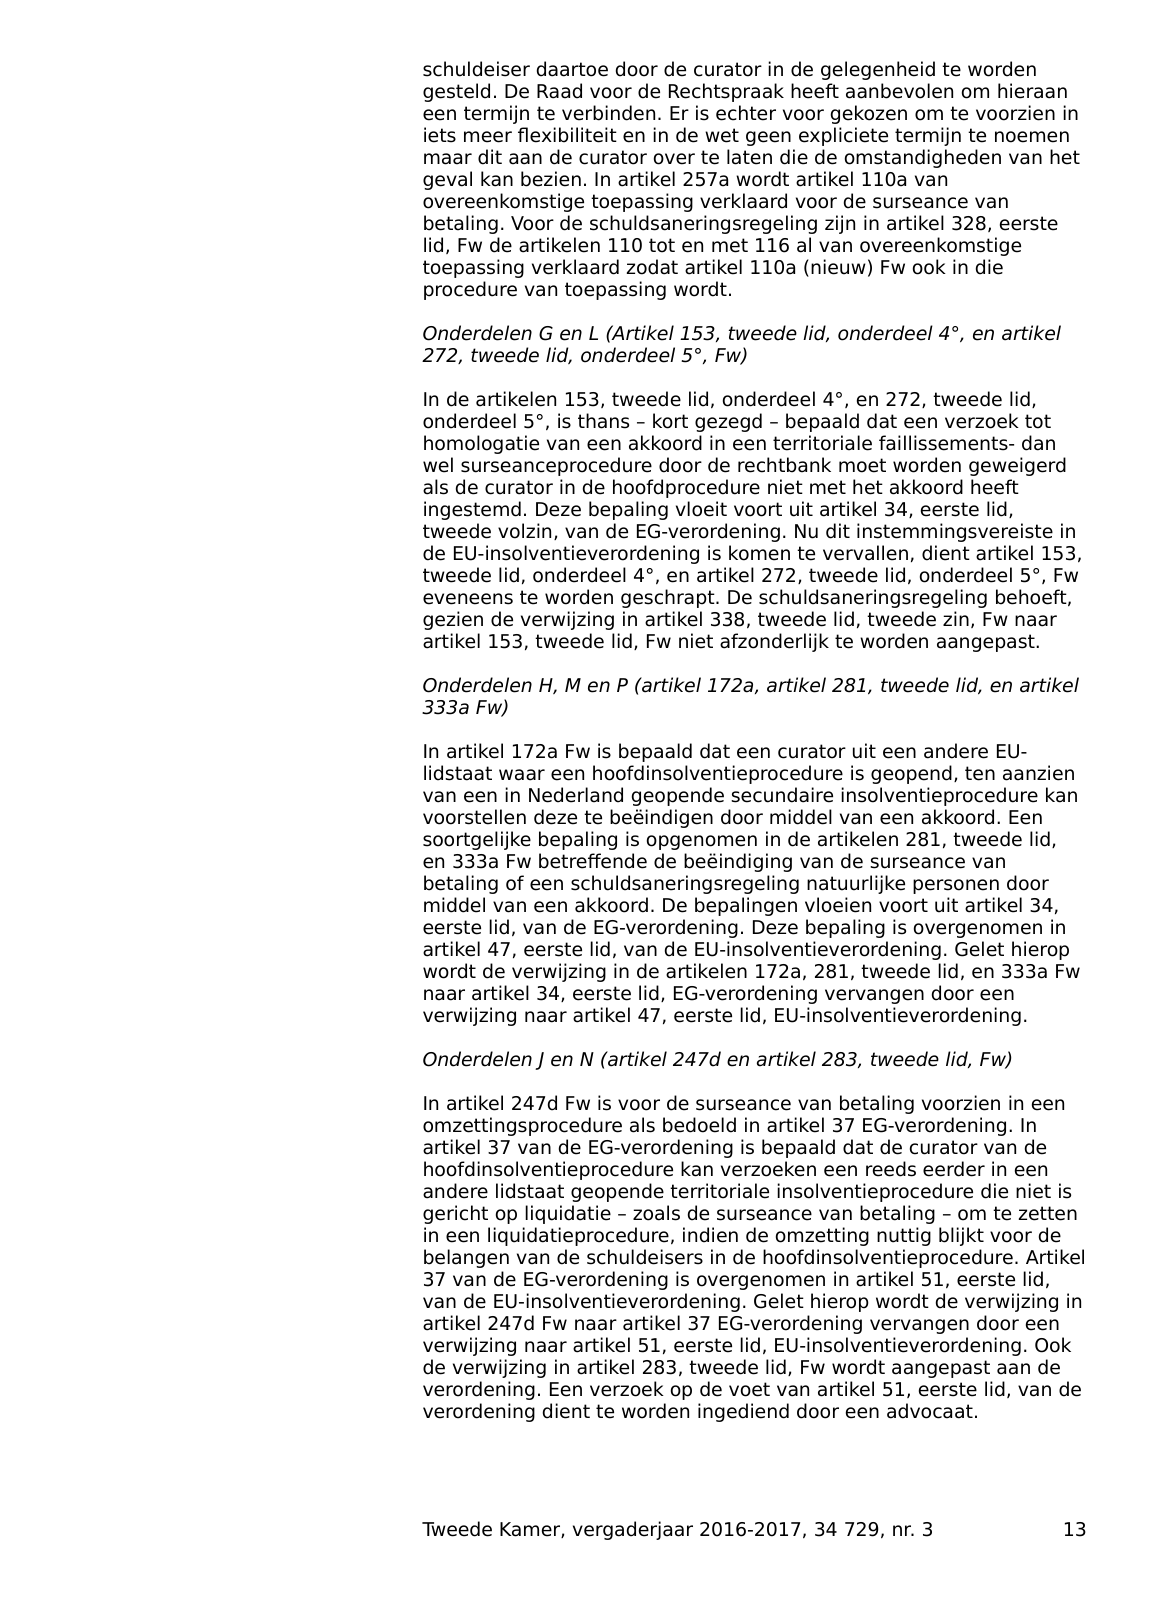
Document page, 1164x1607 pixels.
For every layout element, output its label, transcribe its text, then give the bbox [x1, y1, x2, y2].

text In artikel 172a Fw is bepaald dat een curator uit een andere EU-lidstaat waar een hoofdinsolventieprocedure is geopend, ten aanzien van een in Nederland geopende secundaire insolventieprocedure kan voorstellen deze te beëindigen door middel van een akkoord. Een soortgelijke bepaling is opgenomen in de artikelen 281, tweede lid, en 333a Fw betreffende de beëindiging van de surseance van betaling of een schuldsaneringsregeling natuurlijke personen door middel van een akkoord. De bepalingen vloeien voort uit artikel 34, eerste lid, van de EG-verordening. Deze bepaling is overgenomen in artikel 47, eerste lid, van de EU-insolventieverordening. Gelet hierop wordt de verwijzing in de artikelen 172a, 281, tweede lid, en 333a Fw naar artikel 34, eerste lid, EG-verordening vervangen door een verwijzing naar artikel 47, eerste lid, EU-insolventieverordening. [422, 741, 1087, 1027]
subtitle Onderdelen H, M en P (artikel 172a, artikel 281, tweede lid, en artikel 333a Fw) [422, 675, 1087, 719]
subtitle Onderdelen J en N (artikel 247d en artikel 283, tweede lid, Fw) [422, 1049, 1087, 1071]
text In artikel 247d Fw is voor de surseance van betaling voorzien in een omzettingsprocedure als bedoeld in artikel 37 EG-verordening. In artikel 37 van de EG-verordening is bepaald dat de curator van de hoofdinsolventieprocedure kan verzoeken een reeds eerder in een andere lidstaat geopende territoriale insolventieprocedure die niet is gericht op liquidatie – zoals de surseance van betaling – om te zetten in een liquidatieprocedure, indien de omzetting nuttig blijkt voor de belangen van de schuldeisers in de hoofdinsolventieprocedure. Artikel 37 van de EG-verordening is overgenomen in artikel 51, eerste lid, van de EU-insolventieverordening. Gelet hierop wordt de verwijzing in artikel 247d Fw naar artikel 37 EG-verordening vervangen door een verwijzing naar artikel 51, eerste lid, EU-insolventieverordening. Ook de verwijzing in artikel 283, tweede lid, Fw wordt aangepast aan de verordening. Een verzoek op de voet van artikel 51, eerste lid, van de verordening dient te worden ingediend door een advocaat. [422, 1093, 1087, 1423]
text schuldeiser daartoe door de curator in de gelegenheid te worden gesteld. De Raad voor de Rechtspraak heeft aanbevolen om hieraan een termijn te verbinden. Er is echter voor gekozen om te voorzien in iets meer flexibiliteit en in de wet geen expliciete termijn te noemen maar dit aan de curator over te laten die de omstandigheden van het geval kan bezien. In artikel 257a wordt artikel 110a van overeenkomstige toepassing verklaard voor de surseance van betaling. Voor de schuldsaneringsregeling zijn in artikel 328, eerste lid, Fw de artikelen 110 tot en met 116 al van overeenkomstige toepassing verklaard zodat artikel 110a (nieuw) Fw ook in die procedure van toepassing wordt. [422, 59, 1087, 301]
subtitle Onderdelen G en L (Artikel 153, tweede lid, onderdeel 4°, en artikel 272, tweede lid, onderdeel 5°, Fw) [422, 323, 1087, 367]
text In de artikelen 153, tweede lid, onderdeel 4°, en 272, tweede lid, onderdeel 5°, is thans – kort gezegd – bepaald dat een verzoek tot homologatie van een akkoord in een territoriale faillissements- dan wel surseanceprocedure door de rechtbank moet worden geweigerd als de curator in de hoofdprocedure niet met het akkoord heeft ingestemd. Deze bepaling vloeit voort uit artikel 34, eerste lid, tweede volzin, van de EG-verordening. Nu dit instemmingsvereiste in de EU-insolventieverordening is komen te vervallen, dient artikel 153, tweede lid, onderdeel 4°, en artikel 272, tweede lid, onderdeel 5°, Fw eveneens te worden geschrapt. De schuldsaneringsregeling behoeft, gezien de verwijzing in artikel 338, tweede lid, tweede zin, Fw naar artikel 153, tweede lid, Fw niet afzonderlijk te worden aangepast. [422, 389, 1087, 653]
